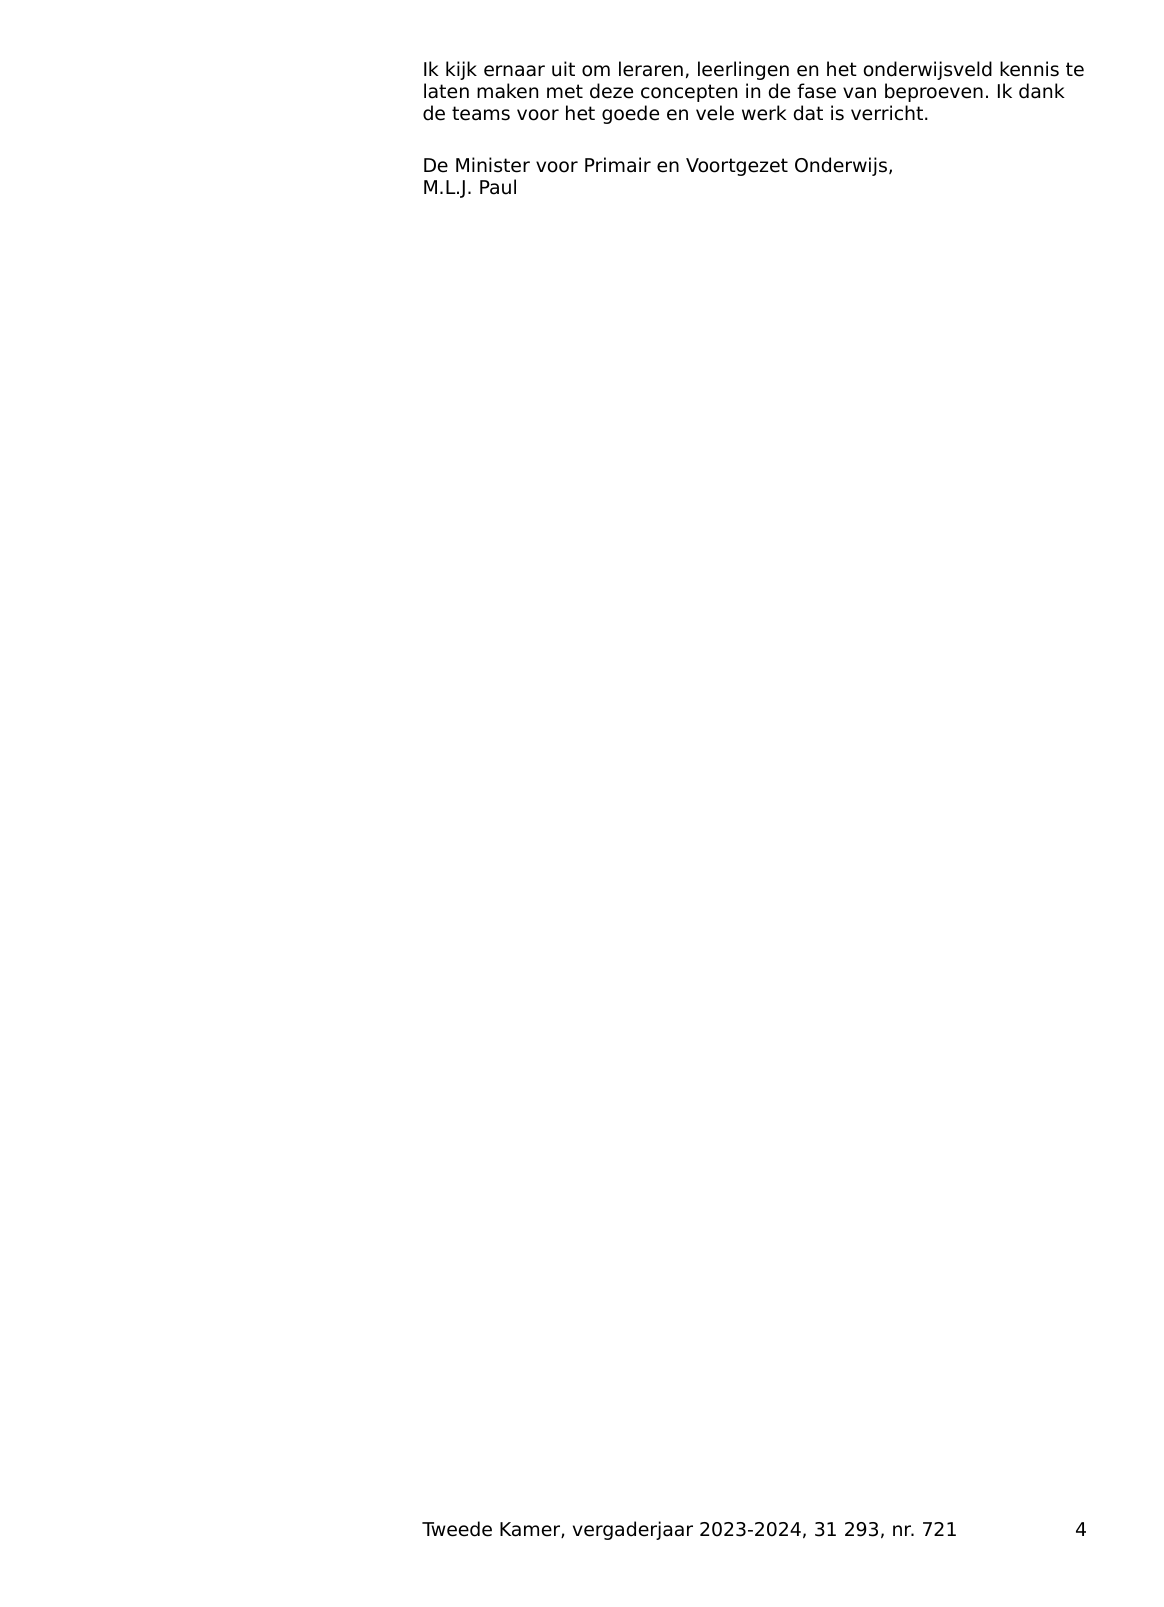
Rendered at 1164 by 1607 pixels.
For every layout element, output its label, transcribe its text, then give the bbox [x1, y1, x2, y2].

text De Minister voor Primair en Voortgezet Onderwijs, M.L.J. Paul [422, 155, 1087, 199]
text Ik kijk ernaar uit om leraren, leerlingen en het onderwijsveld kennis te laten maken met deze concepten in de fase van beproeven. Ik dank de teams voor het goede en vele werk dat is verricht. [422, 59, 1087, 125]
